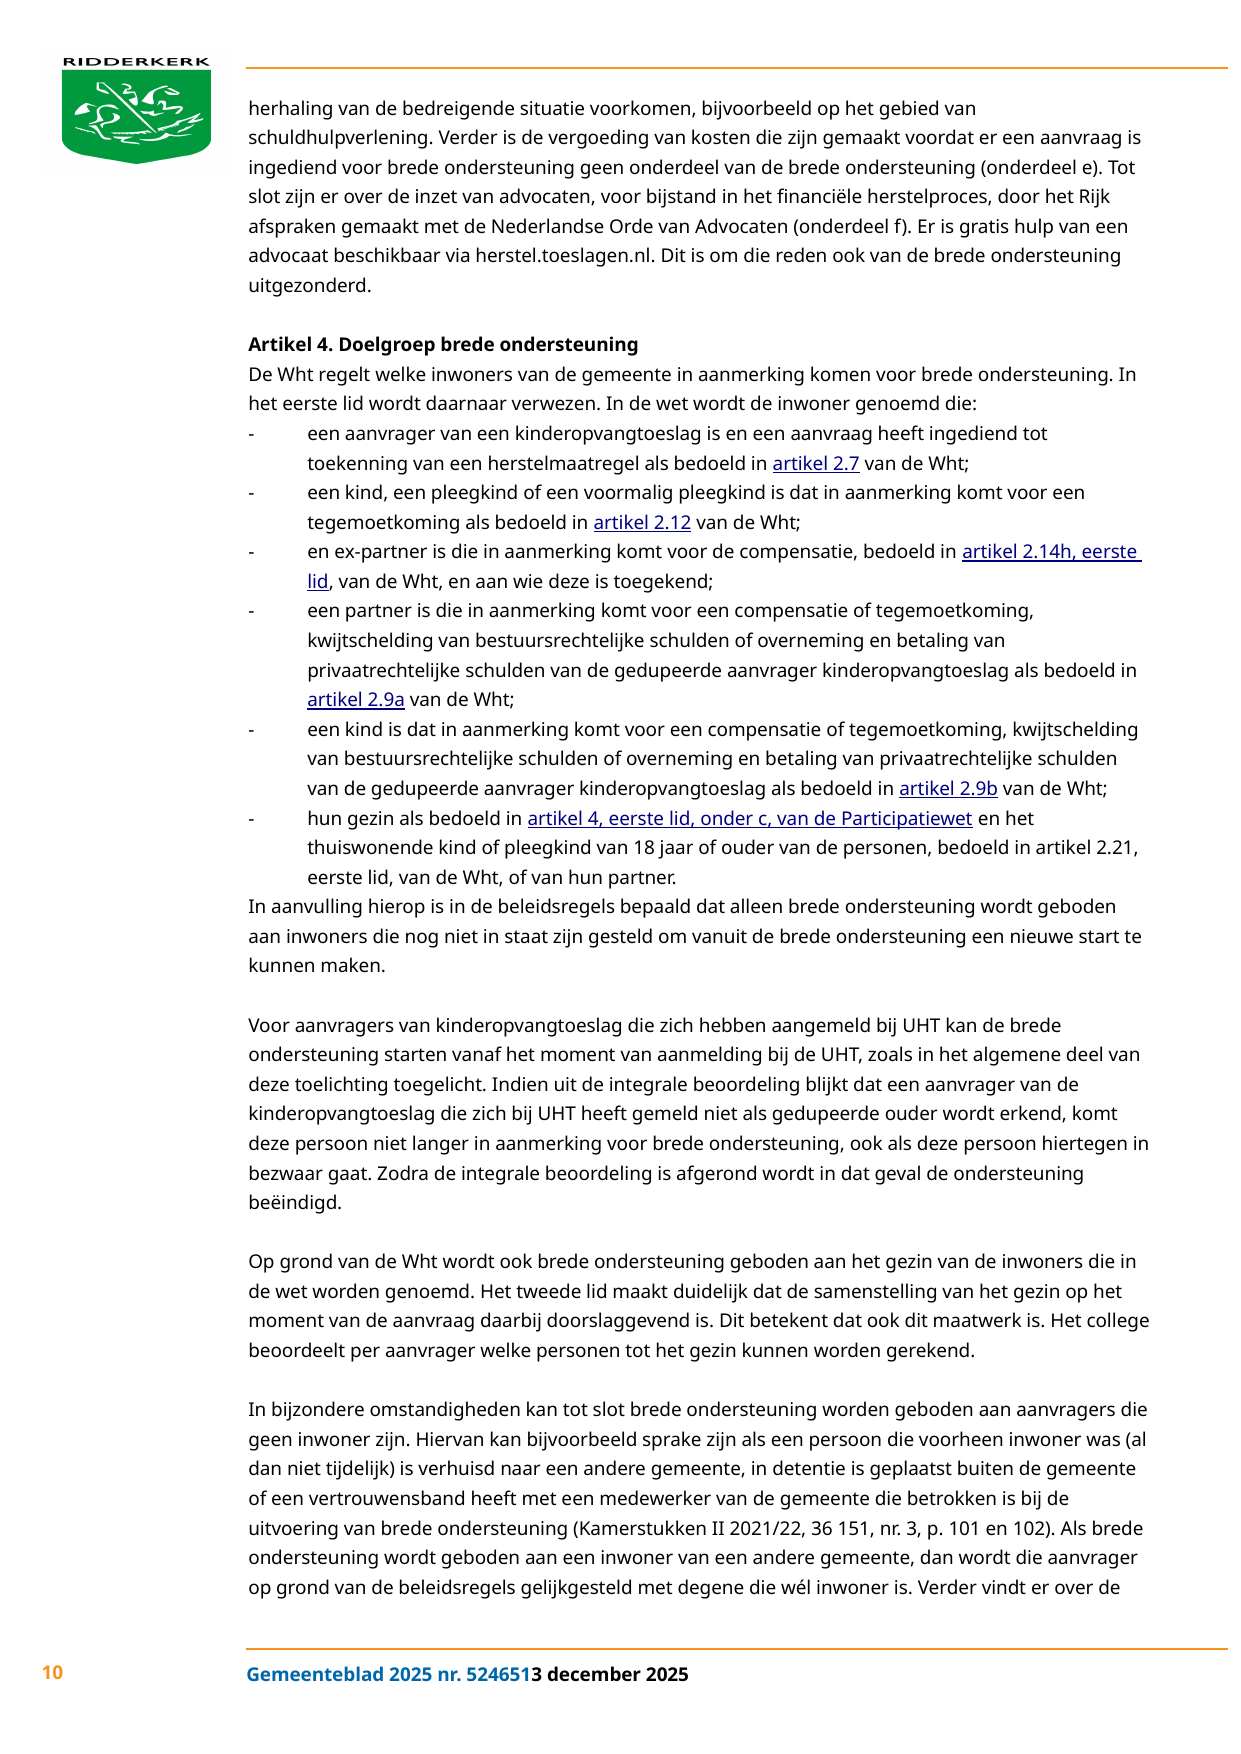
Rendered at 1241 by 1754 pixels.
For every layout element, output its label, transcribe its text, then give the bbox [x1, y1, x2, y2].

text Voor aanvragers van kinderopvangtoeslag die zich hebben aangemeld bij UHT kan de brede ondersteuning starten vanaf het moment van aanmelding bij de UHT, zoals in het algemene deel van deze toelichting toegelicht. Indien uit de integrale beoordeling blijkt dat een aanvrager van de kinderopvangtoeslag die zich bij UHT heeft gemeld niet als gedupeerde ouder wordt erkend, komt deze persoon niet langer in aanmerking voor brede ondersteuning, ook als deze persoon hiertegen in bezwaar gaat. Zodra de integrale beoordeling is afgerond wordt in dat geval de ondersteuning beëindigd. [248, 1012, 1152, 1215]
list een kind, een pleegkind of een voormalig pleegkind is dat in aanmerking komt voor een tegemoetkoming als bedoeld in artikel 2.12 van de Wht; [248, 479, 1152, 535]
list hun gezin als bedoeld in artikel 4, eerste lid, onder c, van de Participatiewet en het thuiswonende kind of pleegkind van 18 jaar of ouder van de personen, bedoeld in artikel 2.21, eerste lid, van de Wht, of van hun partner. [248, 805, 1152, 890]
list een partner is die in aanmerking komt voor een compensatie of tegemoetkoming, kwijtschelding van bestuursrechtelijke schulden of overneming en betaling van privaatrechtelijke schulden van de gedupeerde aanvrager kinderopvangtoeslag als bedoeld in artikel 2.9a van de Wht; [248, 598, 1152, 712]
list een kind is dat in aanmerking komt voor een compensatie of tegemoetkoming, kwijtschelding van bestuursrechtelijke schulden of overneming en betaling van privaatrechtelijke schulden van de gedupeerde aanvrager kinderopvangtoeslag als bedoeld in artikel 2.9b van de Wht; [248, 716, 1152, 801]
list en ex-partner is die in aanmerking komt voor de compensatie, bedoeld in artikel 2.14h, eerste lid, van de Wht, en aan wie deze is toegekend; [248, 538, 1152, 594]
text Op grond van de Wht wordt ook brede ondersteuning geboden aan het gezin van de inwoners die in de wet worden genoemd. Het tweede lid maakt duidelijk dat de samenstelling van het gezin op het moment van de aanvraag daarbij doorslaggevend is. Dit betekent dat ook dit maatwerk is. Het college beoordeelt per aanvrager welke personen tot het gezin kunnen worden gerekend. [248, 1248, 1152, 1363]
text Artikel 4. Doelgroep brede ondersteuning [248, 331, 1152, 357]
text De Wht regelt welke inwoners van de gemeente in aanmerking komen voor brede ondersteuning. In het eerste lid wordt daarnaar verwezen. In de wet wordt de inwoner genoemd die: [248, 361, 1152, 416]
text herhaling van de bedreigende situatie voorkomen, bijvoorbeeld op het gebied van schuldhulpverlening. Verder is de vergoeding van kosten die zijn gemaakt voordat er een aanvraag is ingediend voor brede ondersteuning geen onderdeel van de brede ondersteuning (onderdeel e). Tot slot zijn er over de inzet van advocaten, voor bijstand in het financiële herstelproces, door het Rijk afspraken gemaakt met de Nederlandse Orde van Advocaten (onderdeel f). Er is gratis hulp van een advocaat beschikbaar via herstel.toeslagen.nl. Dit is om die reden ook van de brede ondersteuning uitgezonderd. [248, 95, 1152, 298]
picture [41, 47, 231, 172]
text In bijzondere omstandigheden kan tot slot brede ondersteuning worden geboden aan aanvragers die geen inwoner zijn. Hiervan kan bijvoorbeeld sprake zijn als een persoon die voorheen inwoner was (al dan niet tijdelijk) is verhuisd naar een andere gemeente, in detentie is geplaatst buiten de gemeente of een vertrouwensband heeft met een medewerker van de gemeente die betrokken is bij de uitvoering van brede ondersteuning (Kamerstukken II 2021/22, 36 151, nr. 3, p. 101 en 102). Als brede ondersteuning wordt geboden aan een inwoner van een andere gemeente, dan wordt die aanvrager op grond van de beleidsregels gelijkgesteld met degene die wél inwoner is. Verder vindt er over de [248, 1396, 1152, 1600]
list een aanvrager van een kinderopvangtoeslag is en een aanvraag heeft ingediend tot toekenning van een herstelmaatregel als bedoeld in artikel 2.7 van de Wht; [248, 420, 1152, 476]
text In aanvulling hierop is in de beleidsregels bepaald dat alleen brede ondersteuning wordt geboden aan inwoners die nog niet in staat zijn gesteld om vanuit de brede ondersteuning een nieuwe start te kunnen maken. [248, 893, 1152, 978]
